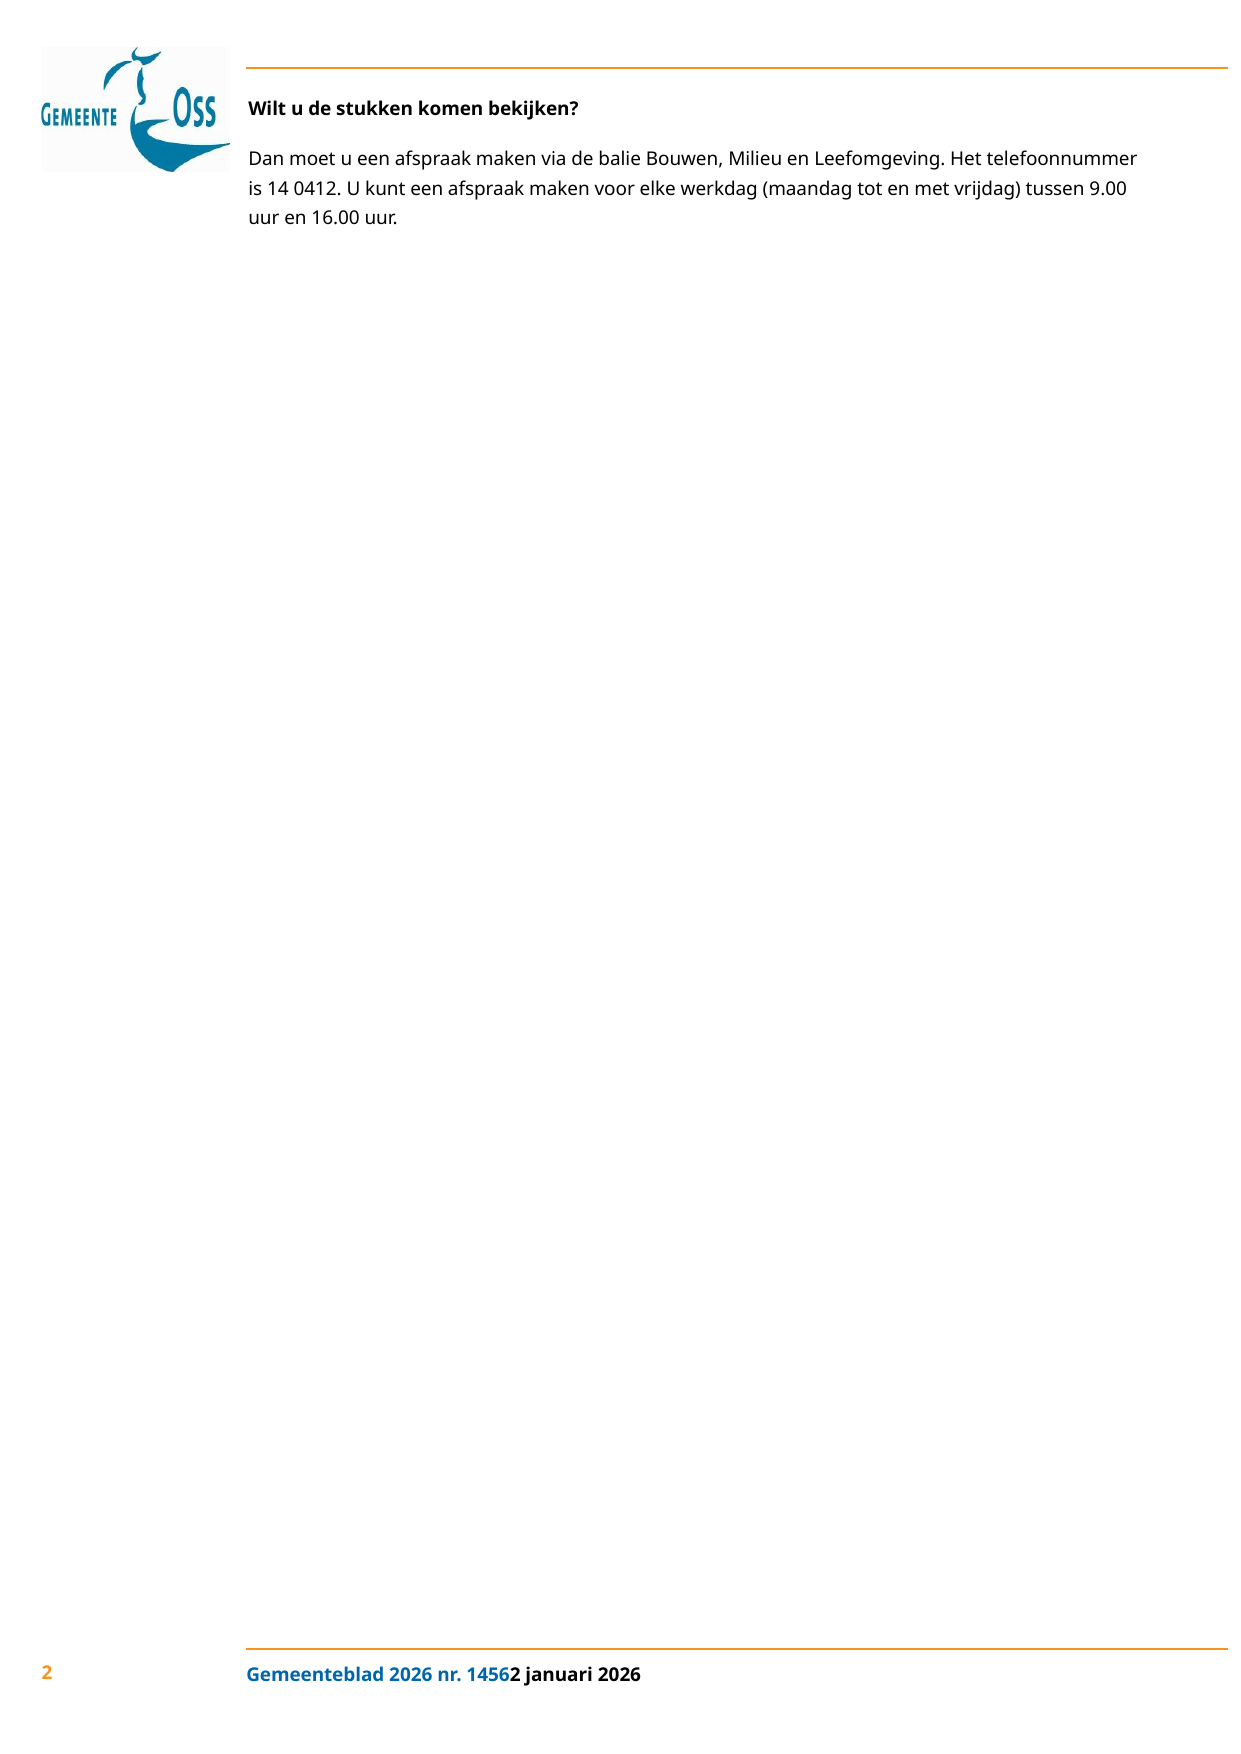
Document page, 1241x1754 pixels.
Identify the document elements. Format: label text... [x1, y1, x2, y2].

text Dan moet u een afspraak maken via de balie Bouwen, Milieu en Leefomgeving. Het telefoonnummer is 14 0412. U kunt een afspraak maken voor elke werkdag (maandag tot en met vrijdag) tussen 9.00 uur en 16.00 uur. [248, 145, 1152, 230]
picture [41, 47, 231, 172]
text Wilt u de stukken komen bekijken? [248, 95, 1152, 121]
